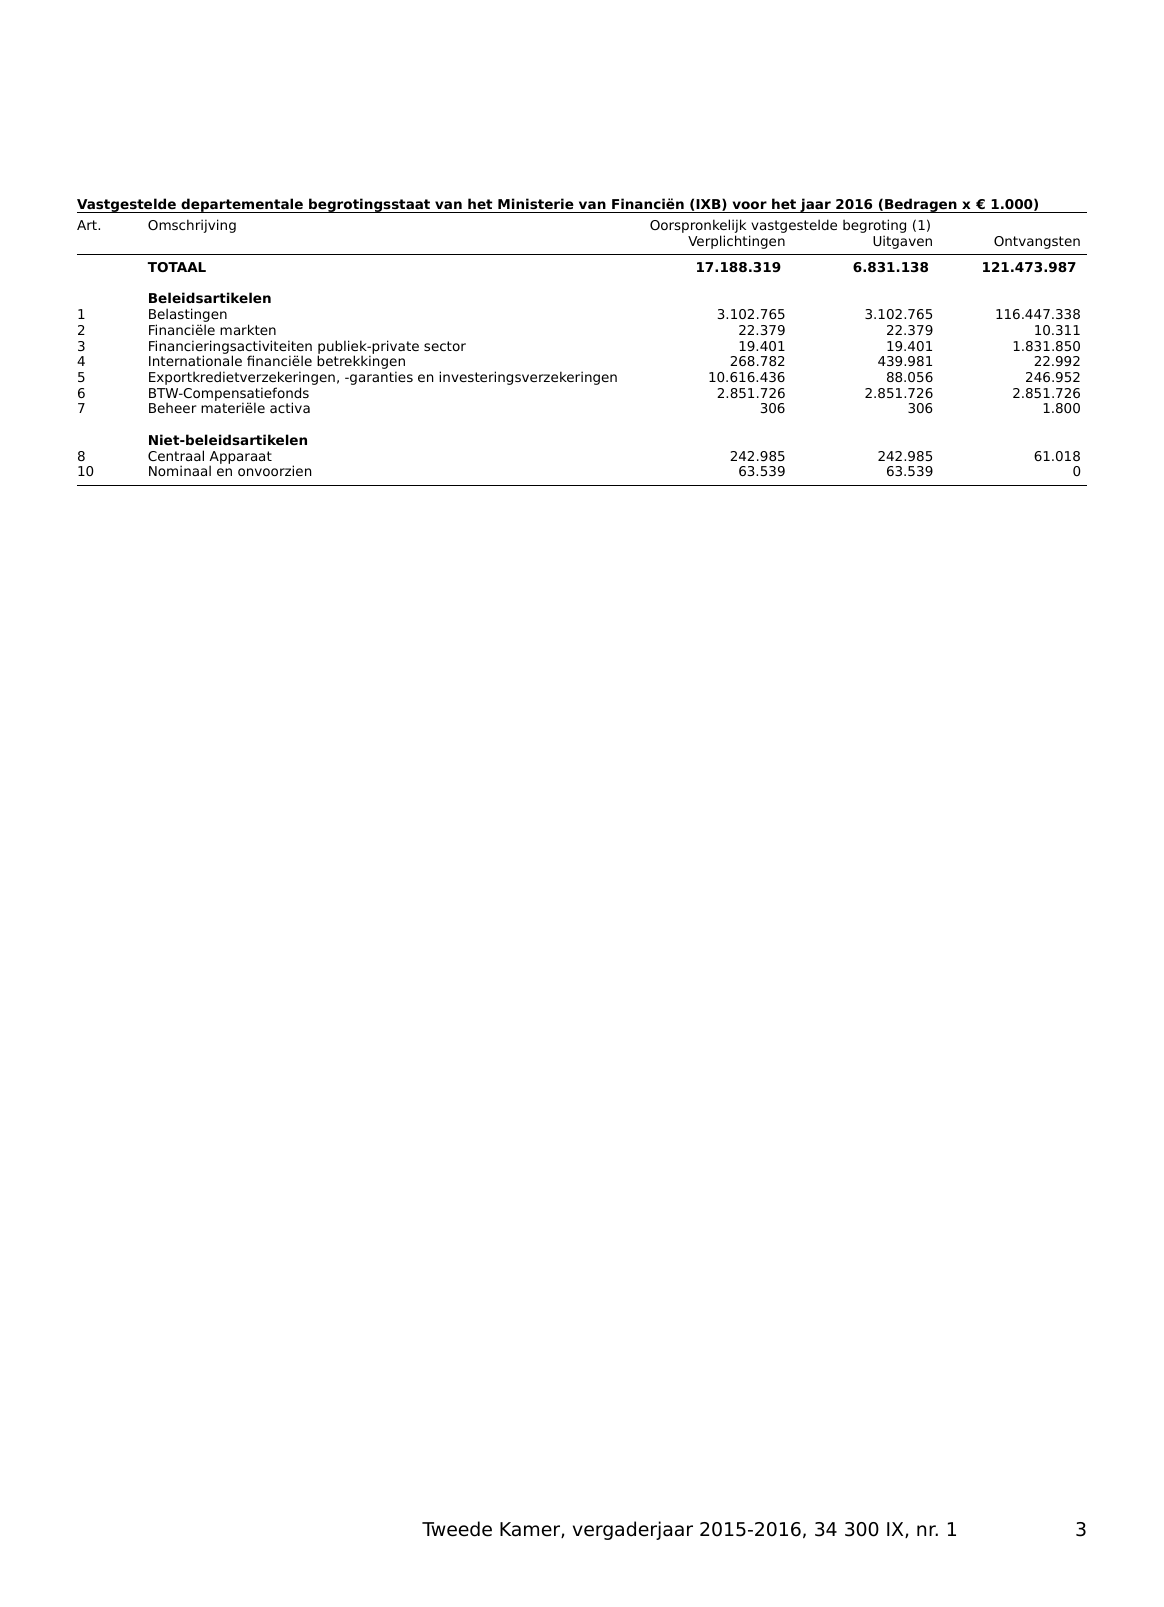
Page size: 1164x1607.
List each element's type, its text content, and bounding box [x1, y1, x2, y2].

table_cell [791, 276, 939, 291]
table_cell Financiële markten [142, 323, 644, 338]
table_cell [77, 433, 142, 448]
table_cell 19.401 [791, 339, 939, 354]
table_cell 19.401 [644, 339, 791, 354]
table_cell [77, 276, 142, 291]
table_cell [142, 276, 644, 291]
table_cell 22.379 [644, 323, 791, 338]
table_cell Ontvangsten [939, 234, 1087, 254]
table_cell 6 [77, 386, 142, 401]
table_cell 116.447.338 [939, 307, 1087, 323]
table_cell 63.539 [644, 464, 791, 485]
table_cell 61.018 [939, 449, 1087, 464]
table_cell 306 [791, 401, 939, 417]
table_cell 242.985 [644, 449, 791, 464]
table_cell Centraal Apparaat [142, 449, 644, 464]
table_cell Niet-beleidsartikelen [142, 433, 644, 448]
table_cell 63.539 [791, 464, 939, 485]
table_cell 17.188.319 [644, 255, 791, 276]
table_cell 4 [77, 354, 142, 370]
table_cell Financieringsactiviteiten publiek-private sector [142, 339, 644, 354]
table_cell 306 [644, 401, 791, 417]
table_cell 88.056 [791, 370, 939, 386]
table_cell [142, 234, 644, 254]
table_cell Nominaal en onvoorzien [142, 464, 644, 485]
table_cell 10.616.436 [644, 370, 791, 386]
table_cell 1.831.850 [939, 339, 1087, 354]
table_cell Internationale financiële betrekkingen [142, 354, 644, 370]
table_cell Exportkredietverzekeringen, -garanties en investeringsverzekeringen [142, 370, 644, 386]
table_cell 2.851.726 [791, 386, 939, 401]
table_cell [142, 417, 644, 433]
table_cell 8 [77, 449, 142, 464]
table_cell 2.851.726 [939, 386, 1087, 401]
table_cell 3.102.765 [791, 307, 939, 323]
table_cell 5 [77, 370, 142, 386]
table_cell [77, 291, 142, 307]
table_cell [77, 234, 142, 254]
table_cell [791, 291, 939, 307]
table_cell [644, 433, 791, 448]
table_cell [77, 255, 142, 276]
table_header Vastgestelde departementale begrotingsstaat van het Ministerie van Financiën (IXB) voor het jaar 2016 (Bedragen x € 1.000) [77, 196, 1087, 212]
table_cell [77, 417, 142, 433]
table_cell 121.473.987 [939, 255, 1087, 276]
table_cell 439.981 [791, 354, 939, 370]
table_cell [644, 417, 791, 433]
table_cell 10 [77, 464, 142, 485]
table_cell 0 [939, 464, 1087, 485]
table_cell 7 [77, 401, 142, 417]
table_cell 1.800 [939, 401, 1087, 417]
table_cell 10.311 [939, 323, 1087, 338]
table_cell [791, 433, 939, 448]
table_cell 246.952 [939, 370, 1087, 386]
table_cell [939, 417, 1087, 433]
table_cell Beheer materiële activa [142, 401, 644, 417]
table_cell Uitgaven [791, 234, 939, 254]
table_cell 2.851.726 [644, 386, 791, 401]
table_cell TOTAAL [142, 255, 644, 276]
table_cell 3.102.765 [644, 307, 791, 323]
table_cell Belastingen [142, 307, 644, 323]
table_cell Oorspronkelijk vastgestelde begroting (1) [644, 213, 1087, 234]
table_cell Art. [77, 213, 142, 234]
table_cell [939, 276, 1087, 291]
table_cell Omschrijving [142, 213, 644, 234]
table_cell [644, 291, 791, 307]
table_cell BTW-Compensatiefonds [142, 386, 644, 401]
table_cell 1 [77, 307, 142, 323]
table_cell [644, 276, 791, 291]
table_cell 6.831.138 [791, 255, 939, 276]
table_cell Beleidsartikelen [142, 291, 644, 307]
table_cell Verplichtingen [644, 234, 791, 254]
table_cell 3 [77, 339, 142, 354]
table_cell 22.379 [791, 323, 939, 338]
table_cell [939, 291, 1087, 307]
table_cell 22.992 [939, 354, 1087, 370]
table_cell 268.782 [644, 354, 791, 370]
table_cell 2 [77, 323, 142, 338]
table_cell [791, 417, 939, 433]
table_cell [939, 433, 1087, 448]
table_cell 242.985 [791, 449, 939, 464]
